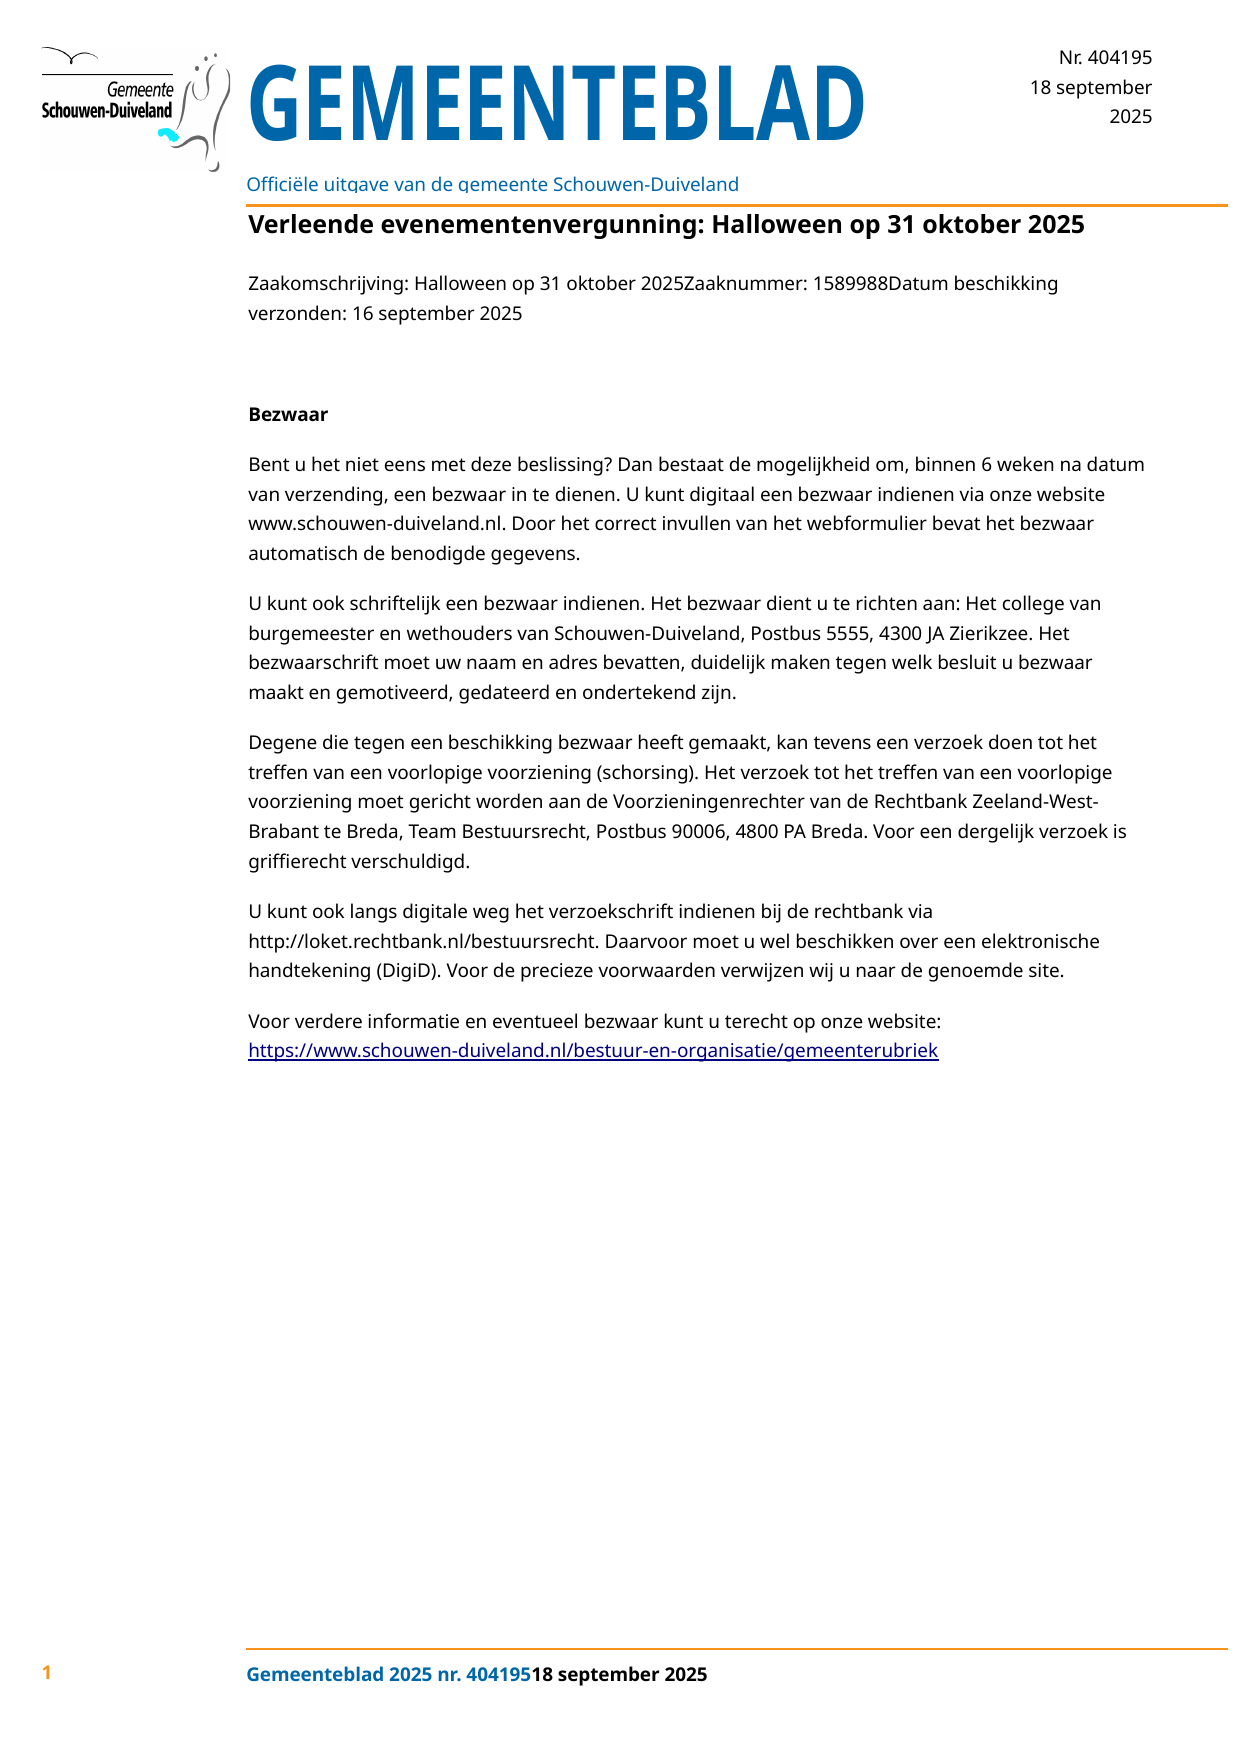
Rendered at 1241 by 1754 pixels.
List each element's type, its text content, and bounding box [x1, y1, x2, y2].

text U kunt ook schriftelijk een bezwaar indienen. Het bezwaar dient u te richten aan: Het college van burgemeester en wethouders van Schouwen-Duiveland, Postbus 5555, 4300 JA Zierikzee. Het bezwaarschrift moet uw naam en adres bevatten, duidelijk maken tegen welk besluit u bezwaar maakt en gemotiveerd, gedateerd en ondertekend zijn. [248, 590, 1152, 705]
text U kunt ook langs digitale weg het verzoekschrift indienen bij de rechtbank via http://loket.rechtbank.nl/bestuursrecht. Daarvoor moet u wel beschikken over een elektronische handtekening (DigiD). Voor de precieze voorwaarden verwijzen wij u naar de genoemde site. [248, 898, 1152, 983]
picture [41, 47, 231, 172]
text Verleende evenementenvergunning: Halloween op 31 oktober 2025 [248, 207, 1152, 241]
text Bezwaar [248, 401, 1152, 426]
text Voor verdere informatie en eventueel bezwaar kunt u terecht op onze website: https://www.schouwen-duiveland.nl/bestuur-en-organisatie/gemeenterubriek [248, 1008, 1152, 1063]
text Degene die tegen een beschikking bezwaar heeft gemaakt, kan tevens een verzoek doen tot het treffen van een voorlopige voorziening (schorsing). Het verzoek tot het treffen van een voorlopige voorziening moet gericht worden aan de Voorzieningenrechter van de Rechtbank Zeeland-West-Brabant te Breda, Team Bestuursrecht, Postbus 90006, 4800 PA Breda. Voor een dergelijk verzoek is griffierecht verschuldigd. [248, 729, 1152, 873]
text Zaakomschrijving: Halloween op 31 oktober 2025Zaaknummer: 1589988Datum beschikking verzonden: 16 september 2025 [248, 270, 1152, 326]
text Bent u het niet eens met deze beslissing? Dan bestaat de mogelijkheid om, binnen 6 weken na datum van verzending, een bezwaar in te dienen. U kunt digitaal een bezwaar indienen via onze website www.schouwen-duiveland.nl. Door het correct invullen van het webformulier bevat het bezwaar automatisch de benodigde gegevens. [248, 451, 1152, 566]
